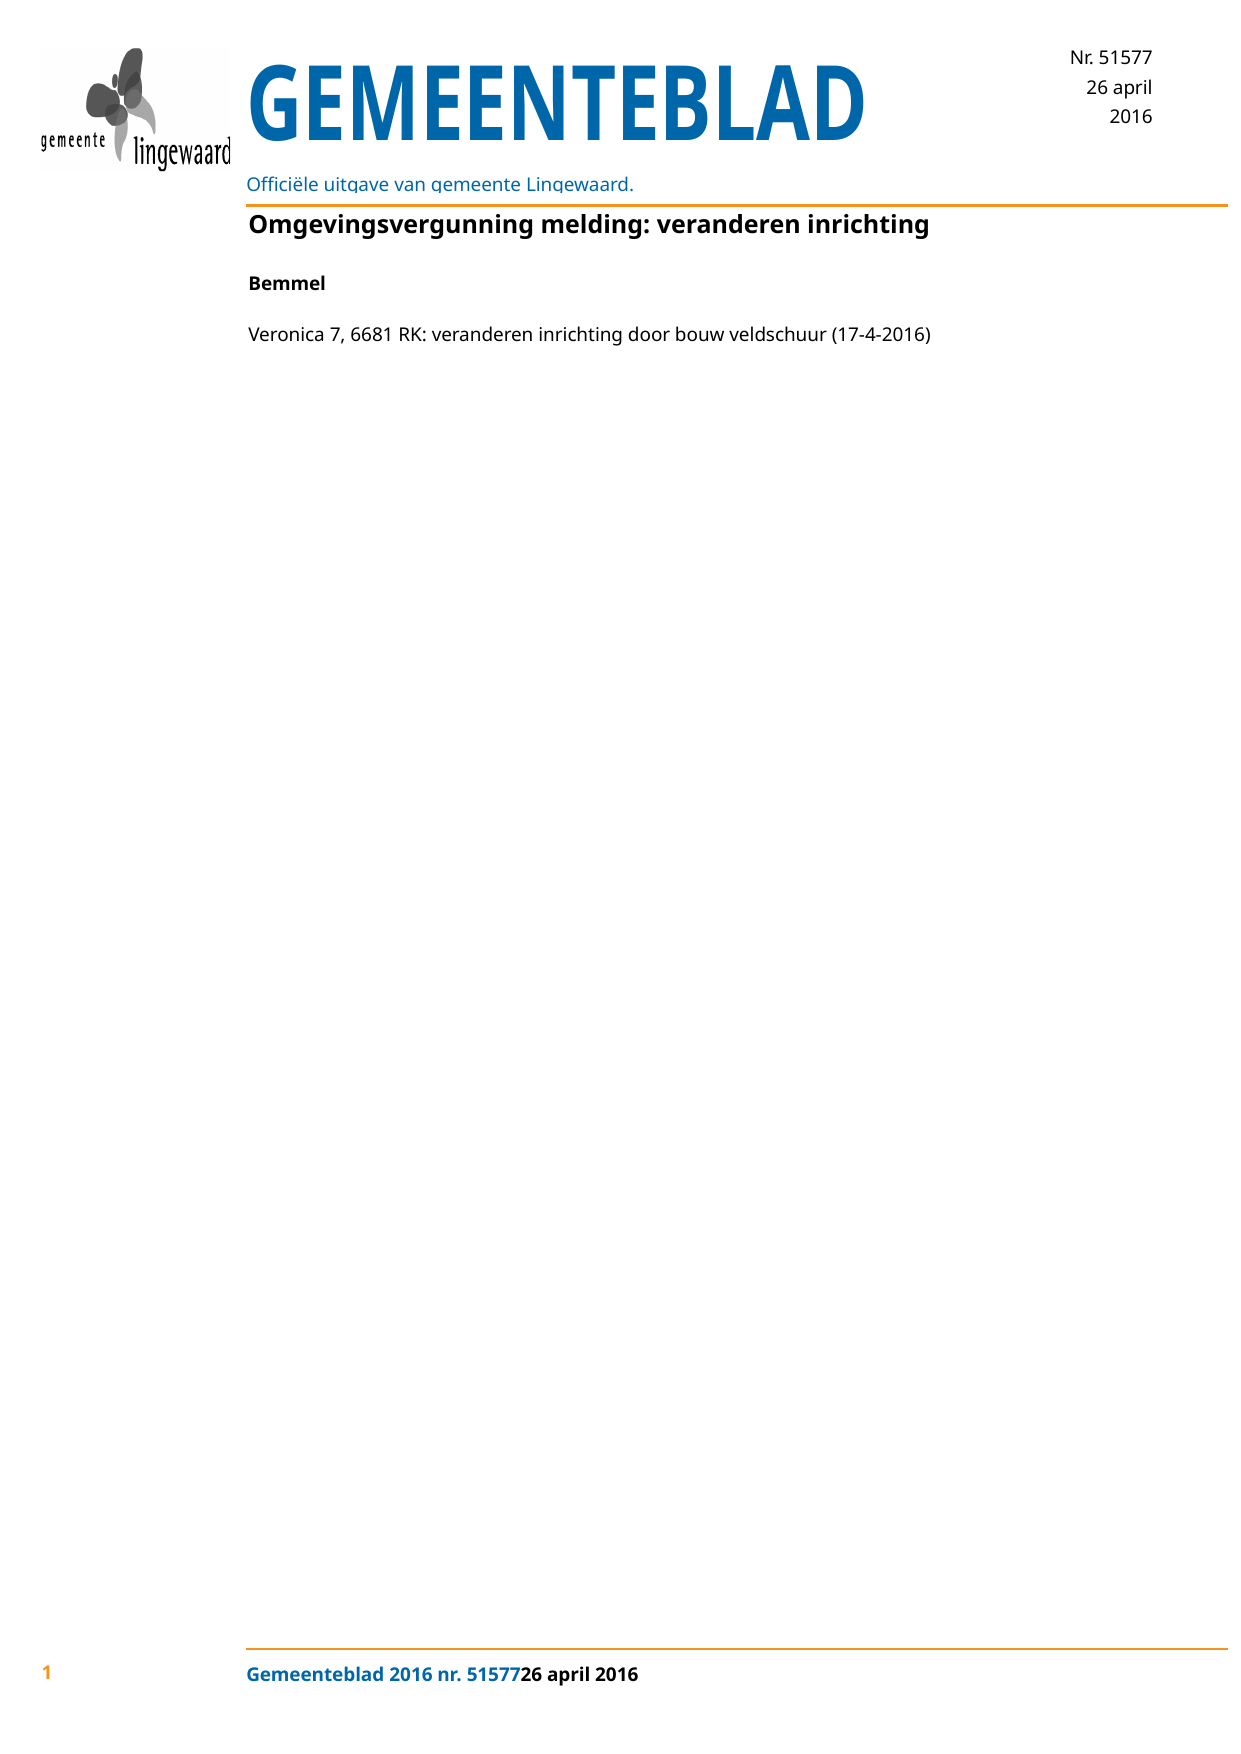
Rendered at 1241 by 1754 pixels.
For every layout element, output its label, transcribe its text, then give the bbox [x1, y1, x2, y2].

text Veronica 7, 6681 RK: veranderen inrichting door bouw veldschuur (17-4-2016) [248, 321, 1152, 346]
text Omgevingsvergunning melding: veranderen inrichting [248, 207, 1152, 241]
text Bemmel [248, 270, 1152, 296]
picture [41, 47, 231, 172]
